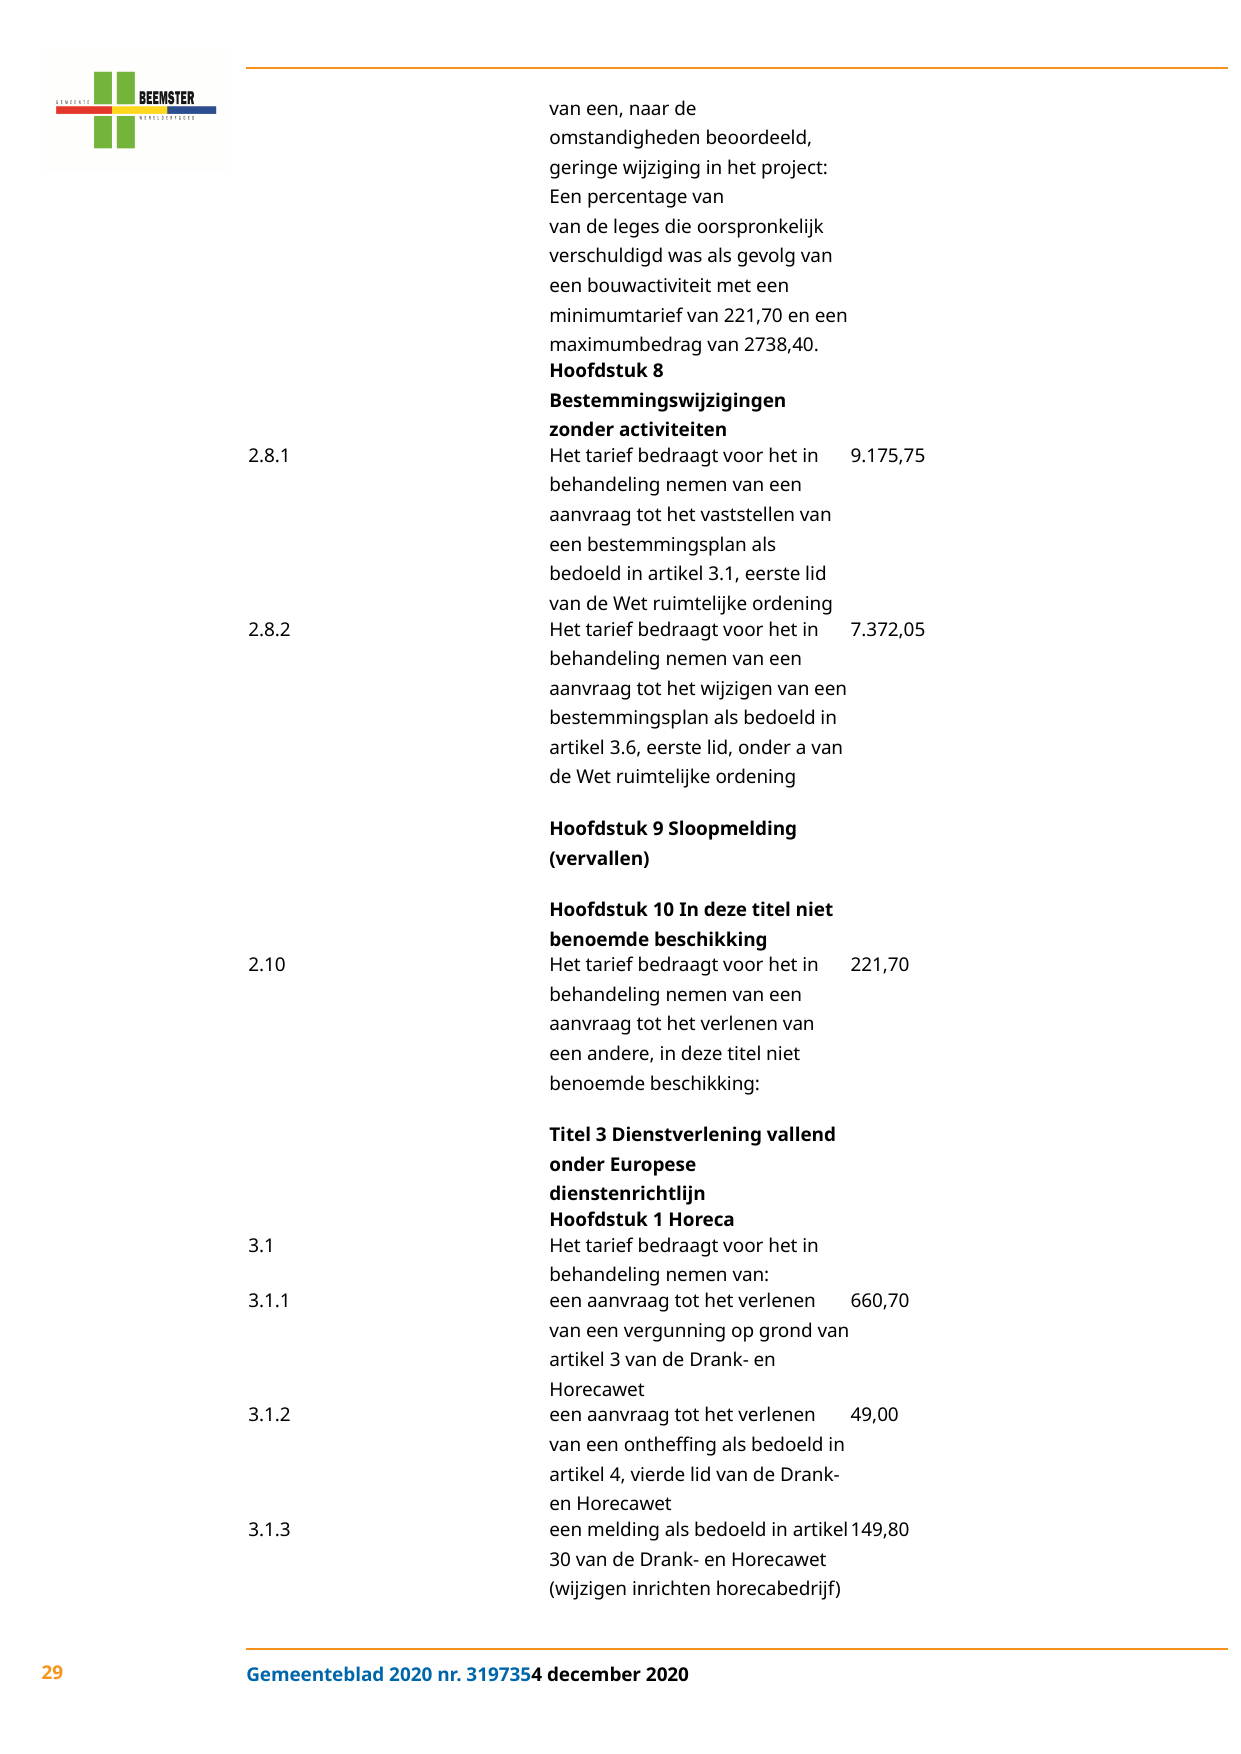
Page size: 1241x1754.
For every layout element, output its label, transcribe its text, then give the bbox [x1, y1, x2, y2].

table_cell Het tarief bedraagt voor het in behandeling nemen van een aanvraag tot het wijzigen van een bestemmingsplan als bedoeld in artikel 3.6, eerste lid, onder a van de Wet ruimtelijke ordening [549, 616, 850, 789]
table_cell 660,70 [850, 1287, 1152, 1402]
table_cell 149,80 [850, 1516, 1152, 1601]
table_cell een aanvraag tot het verlenen van een ontheffing als bedoeld in artikel 4, vierde lid van de Drank- en Horecawet [549, 1402, 850, 1516]
table_cell 221,70 [850, 951, 1152, 1096]
table_cell [248, 1121, 549, 1206]
table_cell Het tarief bedraagt voor het in behandeling nemen van: [549, 1232, 850, 1287]
table_cell [248, 815, 549, 870]
table_cell 49,00 [850, 1402, 1152, 1516]
table_cell een aanvraag tot het verlenen van een vergunning op grond van artikel 3 van de Drank- en Horecawet [549, 1287, 850, 1402]
table_cell Het tarief bedraagt voor het in behandeling nemen van een aanvraag tot het verlenen van een andere, in deze titel niet benoemde beschikking: [549, 951, 850, 1096]
table_cell [850, 870, 1152, 896]
table_cell [850, 1206, 1152, 1232]
table_cell van een, naar de omstandigheden beoordeeld, geringe wijziging in het project: Een percentage van van de leges die oorspronkelijk verschuldigd was als gevolg van een bouwactiviteit met een minimumtarief van 221,70 en een maximumbedrag van 2738,40. [549, 95, 850, 357]
table_cell [850, 1232, 1152, 1287]
table_cell Titel 3 Dienstverlening vallend onder Europese dienstenrichtlijn [549, 1121, 850, 1206]
table_cell Hoofdstuk 1 Horeca [549, 1206, 850, 1232]
table_cell 3.1.2 [248, 1402, 549, 1516]
table_cell [248, 357, 549, 442]
table_cell [850, 1121, 1152, 1206]
table_cell 3.1.1 [248, 1287, 549, 1402]
table_cell [850, 896, 1152, 951]
table_cell [549, 1096, 850, 1121]
table_cell 2.8.2 [248, 616, 549, 789]
table_cell 7.372,05 [850, 616, 1152, 789]
table_cell 3.1.3 [248, 1516, 549, 1601]
table_cell een melding als bedoeld in artikel 30 van de Drank- en Horecawet (wijzigen inrichten horecabedrijf) [549, 1516, 850, 1601]
table_cell Hoofdstuk 9 Sloopmelding (vervallen) [549, 815, 850, 870]
table_cell [549, 870, 850, 896]
table_cell Hoofdstuk 10 In deze titel niet benoemde beschikking [549, 896, 850, 951]
table_cell [248, 789, 549, 815]
table_cell 2.10 [248, 951, 549, 1096]
table_cell [248, 896, 549, 951]
table_cell [850, 1096, 1152, 1121]
table_cell [248, 870, 549, 896]
table_cell Het tarief bedraagt voor het in behandeling nemen van een aanvraag tot het vaststellen van een bestemmingsplan als bedoeld in artikel 3.1, eerste lid van de Wet ruimtelijke ordening [549, 442, 850, 616]
table_cell [248, 1096, 549, 1121]
table_cell [850, 357, 1152, 442]
table_cell Hoofdstuk 8 Bestemmingswijzigingen zonder activiteiten [549, 357, 850, 442]
table_cell [850, 789, 1152, 815]
table_cell [248, 95, 549, 357]
table_cell [850, 95, 1152, 357]
table_cell [850, 815, 1152, 870]
table_cell 9.175,75 [850, 442, 1152, 616]
table_cell [549, 789, 850, 815]
picture [41, 47, 231, 172]
table_cell 3.1 [248, 1232, 549, 1287]
table_cell [248, 1206, 549, 1232]
table_cell 2.8.1 [248, 442, 549, 616]
